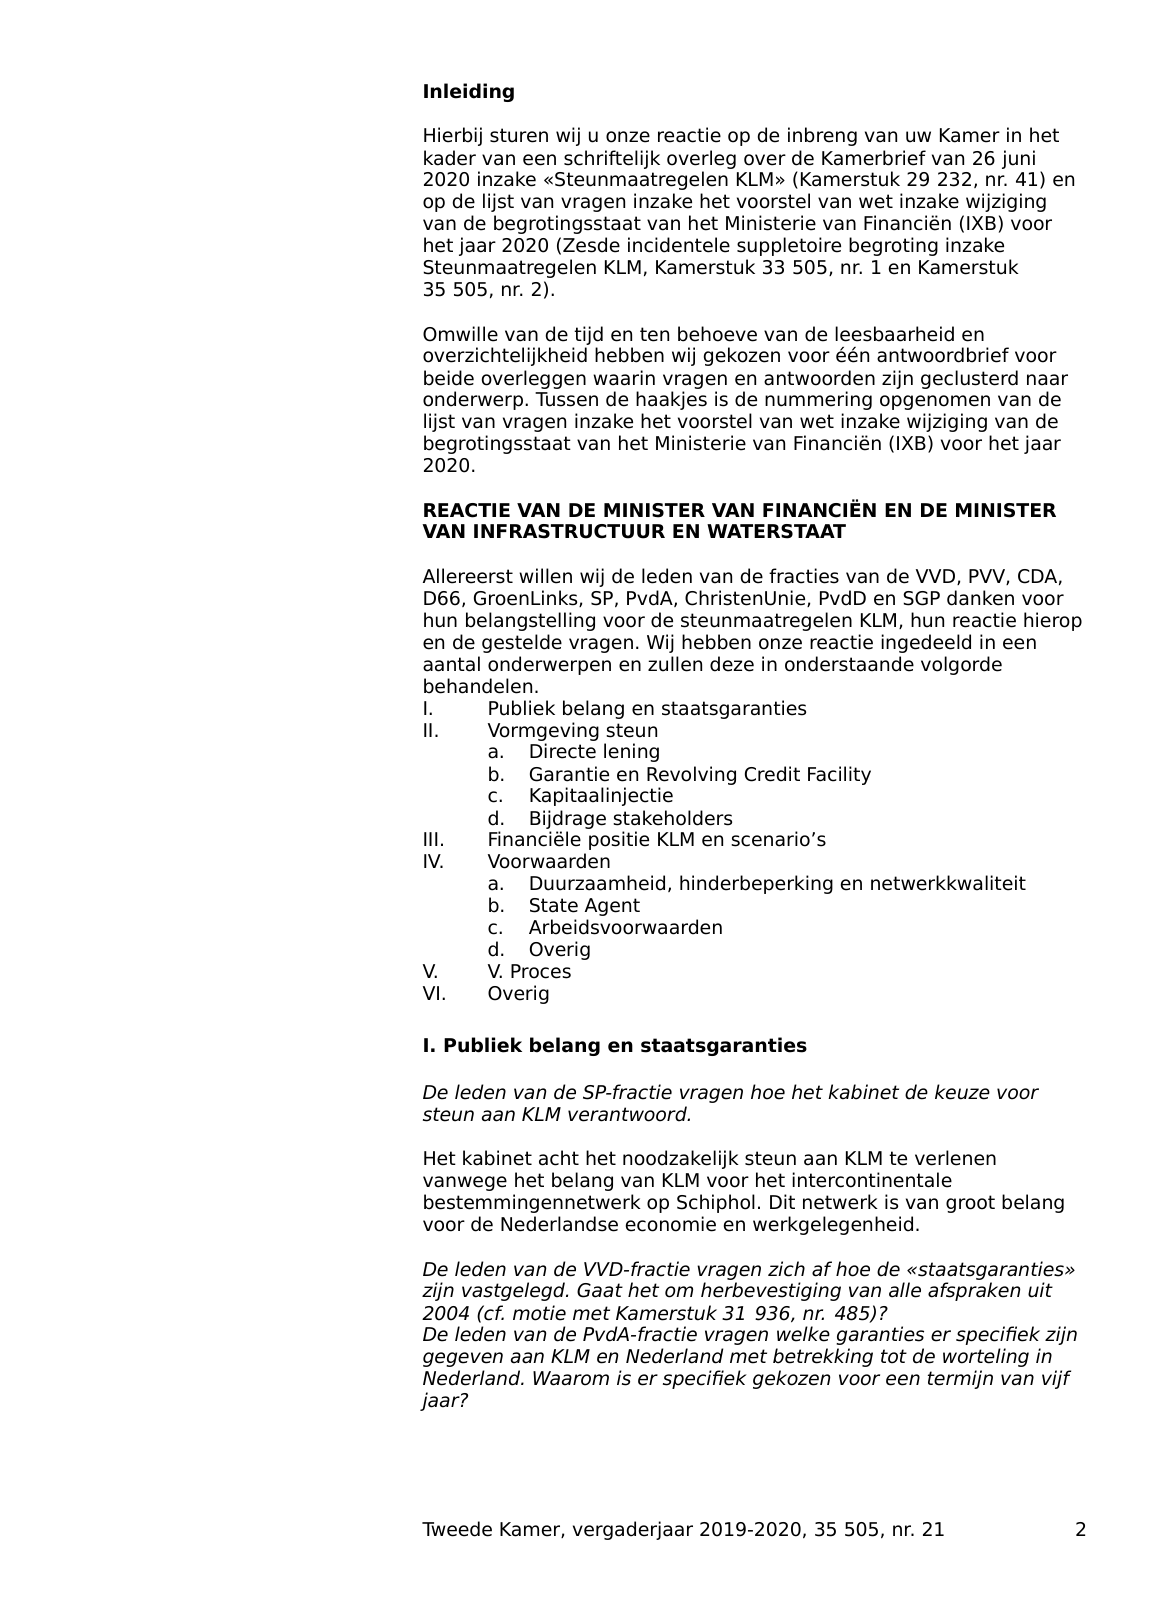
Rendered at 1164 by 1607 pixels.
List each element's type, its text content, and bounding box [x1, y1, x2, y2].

text c. Kapitaalinjectie [487, 785, 1087, 807]
text I. Publiek belang en staatsgaranties [422, 697, 1087, 719]
text De leden van de SP-fractie vragen hoe het kabinet de keuze voor steun aan KLM verantwoord. [422, 1082, 1087, 1126]
subtitle Inleiding [422, 81, 1087, 103]
text a. Duurzaamheid, hinderbeperking en netwerkkwaliteit [487, 873, 1087, 895]
text III. Financiële positie KLM en scenario’s [422, 829, 1087, 851]
text II. Vormgeving steun [422, 719, 1087, 741]
text De leden van de VVD-fractie vragen zich af hoe de «staatsgaranties» zijn vastgelegd. Gaat het om herbevestiging van alle afspraken uit 2004 (cf. motie met Kamerstuk 31 936, nr. 485)? [422, 1258, 1087, 1324]
text a. Directe lening [487, 741, 1087, 763]
text V. V. Proces [422, 961, 1087, 983]
text b. Garantie en Revolving Credit Facility [487, 763, 1087, 785]
text c. Arbeidsvoorwaarden [487, 917, 1087, 939]
text Het kabinet acht het noodzakelijk steun aan KLM te verlenen vanwege het belang van KLM voor het intercontinentale bestemmingennetwerk op Schiphol. Dit netwerk is van groot belang voor de Nederlandse economie en werkgelegenheid. [422, 1148, 1087, 1236]
text Hierbij sturen wij u onze reactie op de inbreng van uw Kamer in het kader van een schriftelijk overleg over de Kamerbrief van 26 juni 2020 inzake «Steunmaatregelen KLM» (Kamerstuk 29 232, nr. 41) en op de lijst van vragen inzake het voorstel van wet inzake wijziging van de begrotingsstaat van het Ministerie van Financiën (IXB) voor het jaar 2020 (Zesde incidentele suppletoire begroting inzake Steunmaatregelen KLM, Kamerstuk 33 505, nr. 1 en Kamerstuk 35 505, nr. 2). [422, 125, 1087, 301]
text Omwille van de tijd en ten behoeve van de leesbaarheid en overzichtelijkheid hebben wij gekozen voor één antwoordbrief voor beide overleggen waarin vragen en antwoorden zijn geclusterd naar onderwerp. Tussen de haakjes is de nummering opgenomen van de lijst van vragen inzake het voorstel van wet inzake wijziging van de begrotingsstaat van het Ministerie van Financiën (IXB) voor het jaar 2020. [422, 323, 1087, 477]
text b. State Agent [487, 895, 1087, 917]
subtitle REACTIE VAN DE MINISTER VAN FINANCIËN EN DE MINISTER VAN INFRASTRUCTUUR EN WATERSTAAT [422, 499, 1087, 543]
text De leden van de PvdA-fractie vragen welke garanties er specifiek zijn gegeven aan KLM en Nederland met betrekking tot de worteling in Nederland. Waarom is er specifiek gekozen voor een termijn van vijf jaar? [422, 1324, 1087, 1412]
subtitle I. Publiek belang en staatsgaranties [422, 1035, 1087, 1057]
text VI. Overig [422, 983, 1087, 1005]
text d. Bijdrage stakeholders [487, 807, 1087, 829]
text Allereerst willen wij de leden van de fracties van de VVD, PVV, CDA, D66, GroenLinks, SP, PvdA, ChristenUnie, PvdD en SGP danken voor hun belangstelling voor de steunmaatregelen KLM, hun reactie hierop en de gestelde vragen. Wij hebben onze reactie ingedeeld in een aantal onderwerpen en zullen deze in onderstaande volgorde behandelen. [422, 566, 1087, 697]
text IV. Voorwaarden [422, 851, 1087, 873]
text d. Overig [487, 939, 1087, 961]
